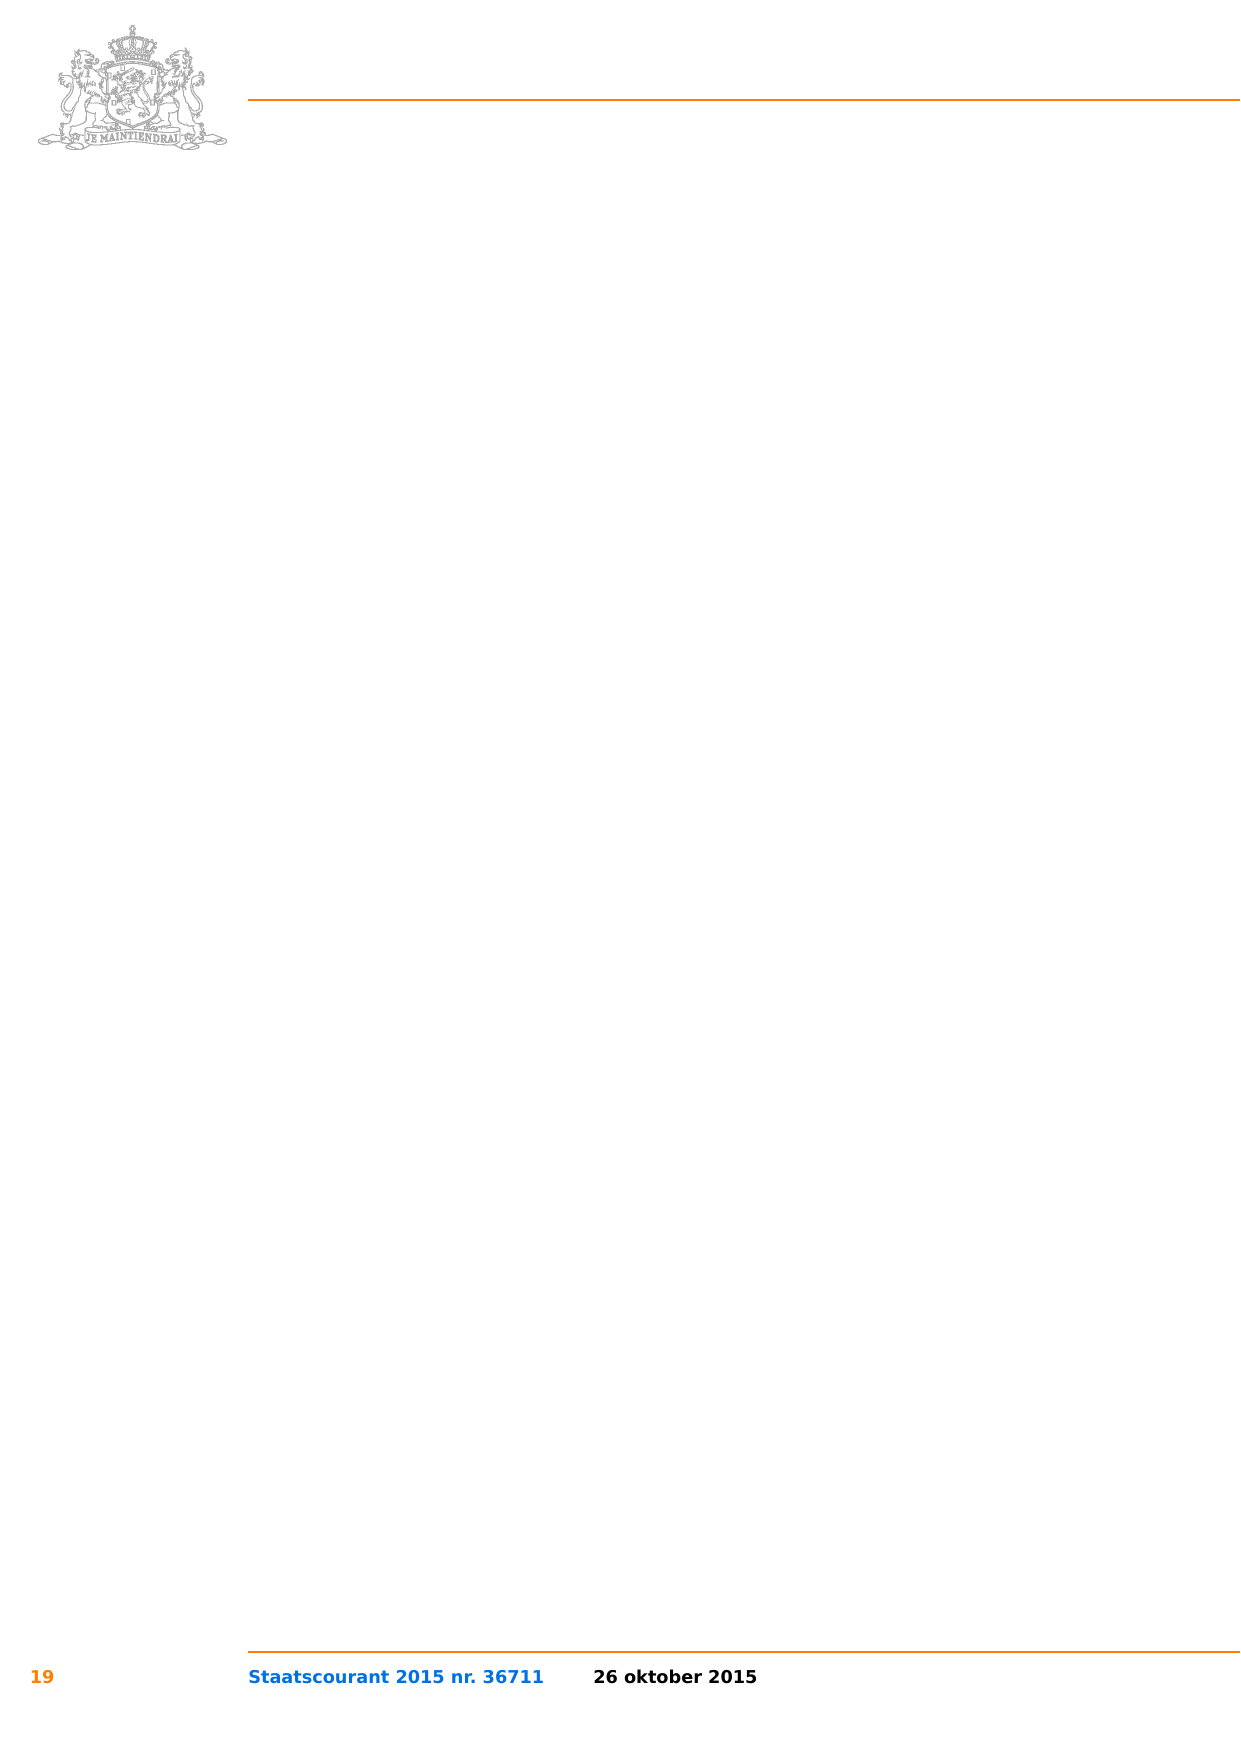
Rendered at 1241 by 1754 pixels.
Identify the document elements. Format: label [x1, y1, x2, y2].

picture [38, 25, 227, 150]
